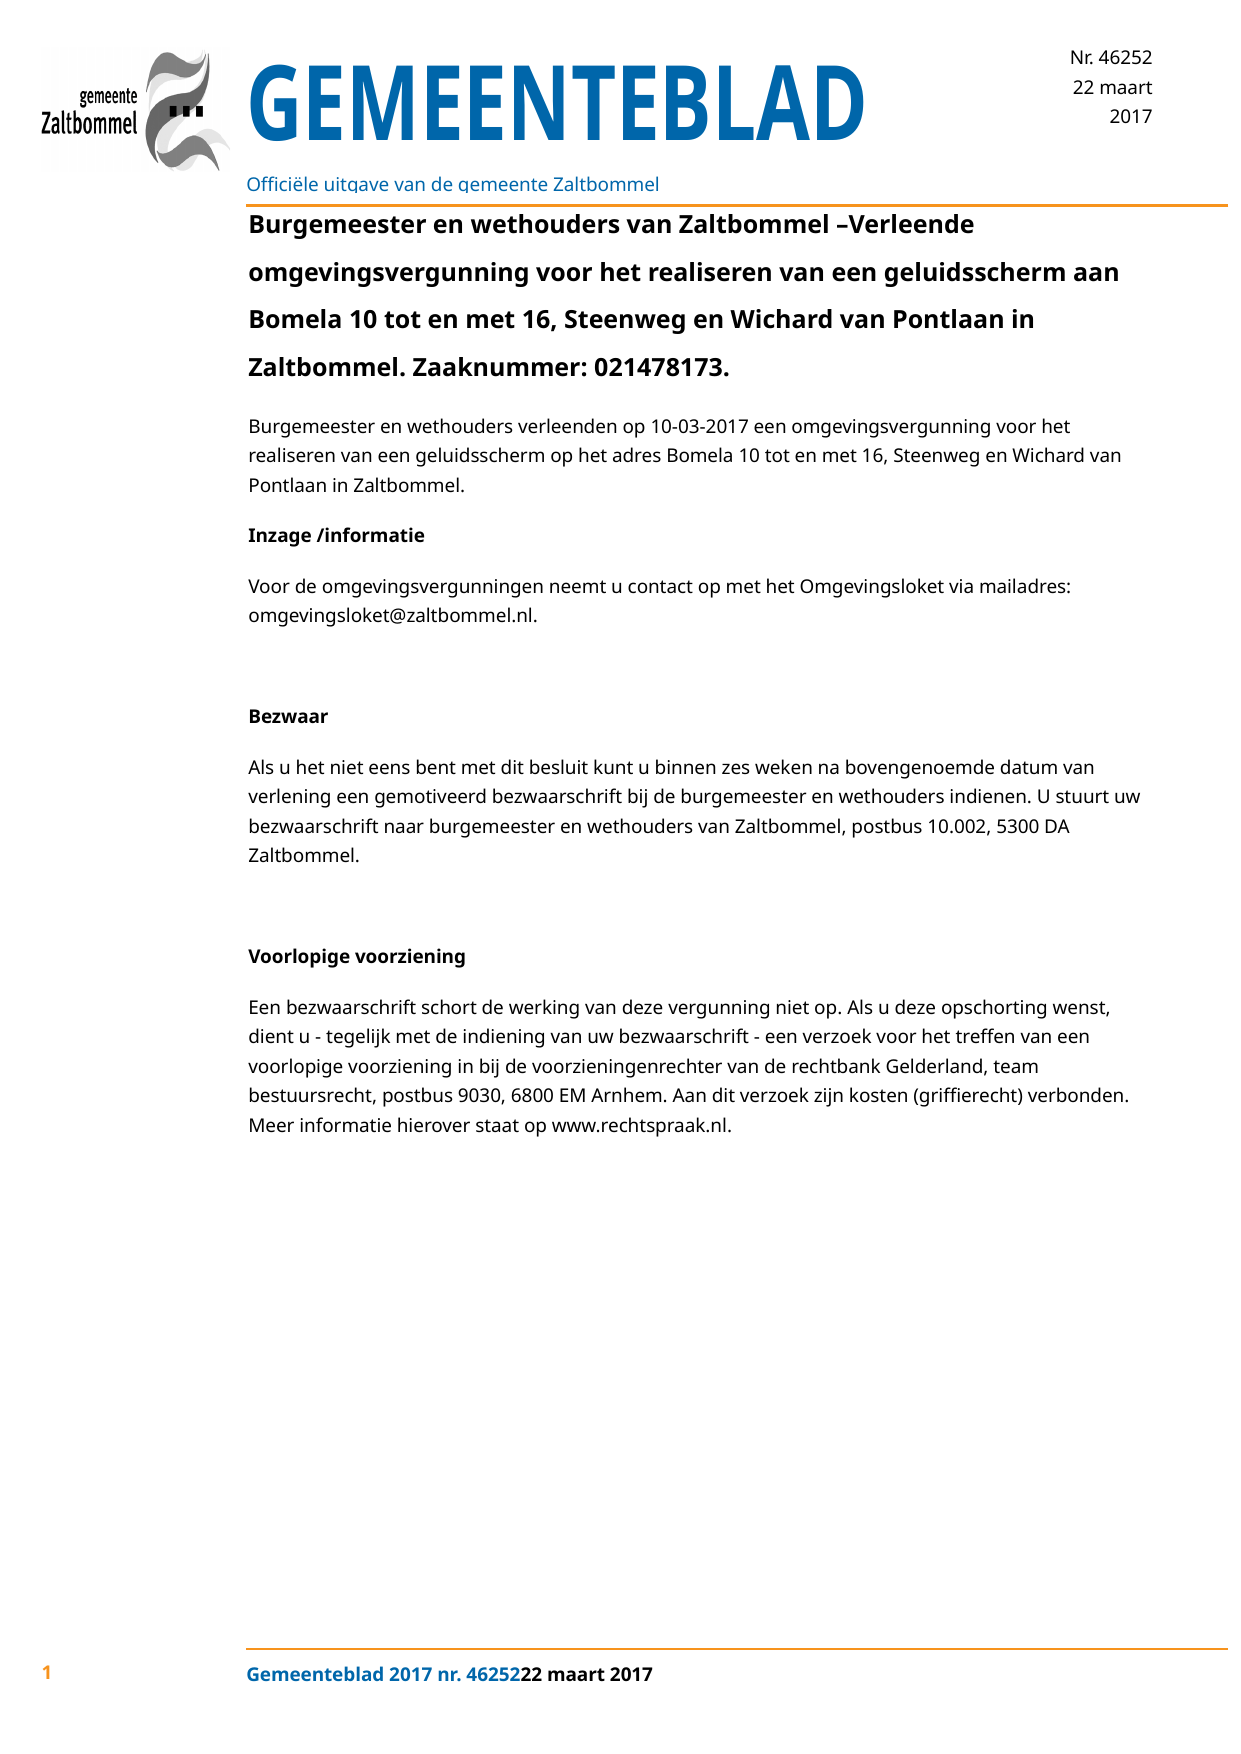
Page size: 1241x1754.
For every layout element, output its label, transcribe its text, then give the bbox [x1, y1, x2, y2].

text Burgemeester en wethouders van Zaltbommel –Verleende omgevingsvergunning voor het realiseren van een geluidsscherm aan Bomela 10 tot en met 16, Steenweg en Wichard van Pontlaan in Zaltbommel. Zaaknummer: 021478173. [248, 207, 1152, 384]
text Als u het niet eens bent met dit besluit kunt u binnen zes weken na bovengenoemde datum van verlening een gemotiveerd bezwaarschrift bij de burgemeester en wethouders indienen. U stuurt uw bezwaarschrift naar burgemeester en wethouders van Zaltbommel, postbus 10.002, 5300 DA Zaltbommel. [248, 754, 1152, 868]
text Een bezwaarschrift schort de werking van deze vergunning niet op. Als u deze opschorting wenst, dient u - tegelijk met de indiening van uw bezwaarschrift - een verzoek voor het treffen van een voorlopige voorziening in bij de voorzieningenrechter van de rechtbank Gelderland, team bestuursrecht, postbus 9030, 6800 EM Arnhem. Aan dit verzoek zijn kosten (griffierecht) verbonden. Meer informatie hierover staat op www.rechtspraak.nl. [248, 994, 1152, 1138]
text Inzage /informatie [248, 523, 1152, 548]
text Burgemeester en wethouders verleenden op 10-03-2017 een omgevingsvergunning voor het realiseren van een geluidsscherm op het adres Bomela 10 tot en met 16, Steenweg en Wichard van Pontlaan in Zaltbommel. [248, 413, 1152, 498]
text Bezwaar [248, 703, 1152, 729]
text Voor de omgevingsvergunningen neemt u contact op met het Omgevingsloket via mailadres: omgevingsloket@zaltbommel.nl. [248, 573, 1152, 628]
text Voorlopige voorziening [248, 943, 1152, 969]
picture [41, 47, 231, 172]
